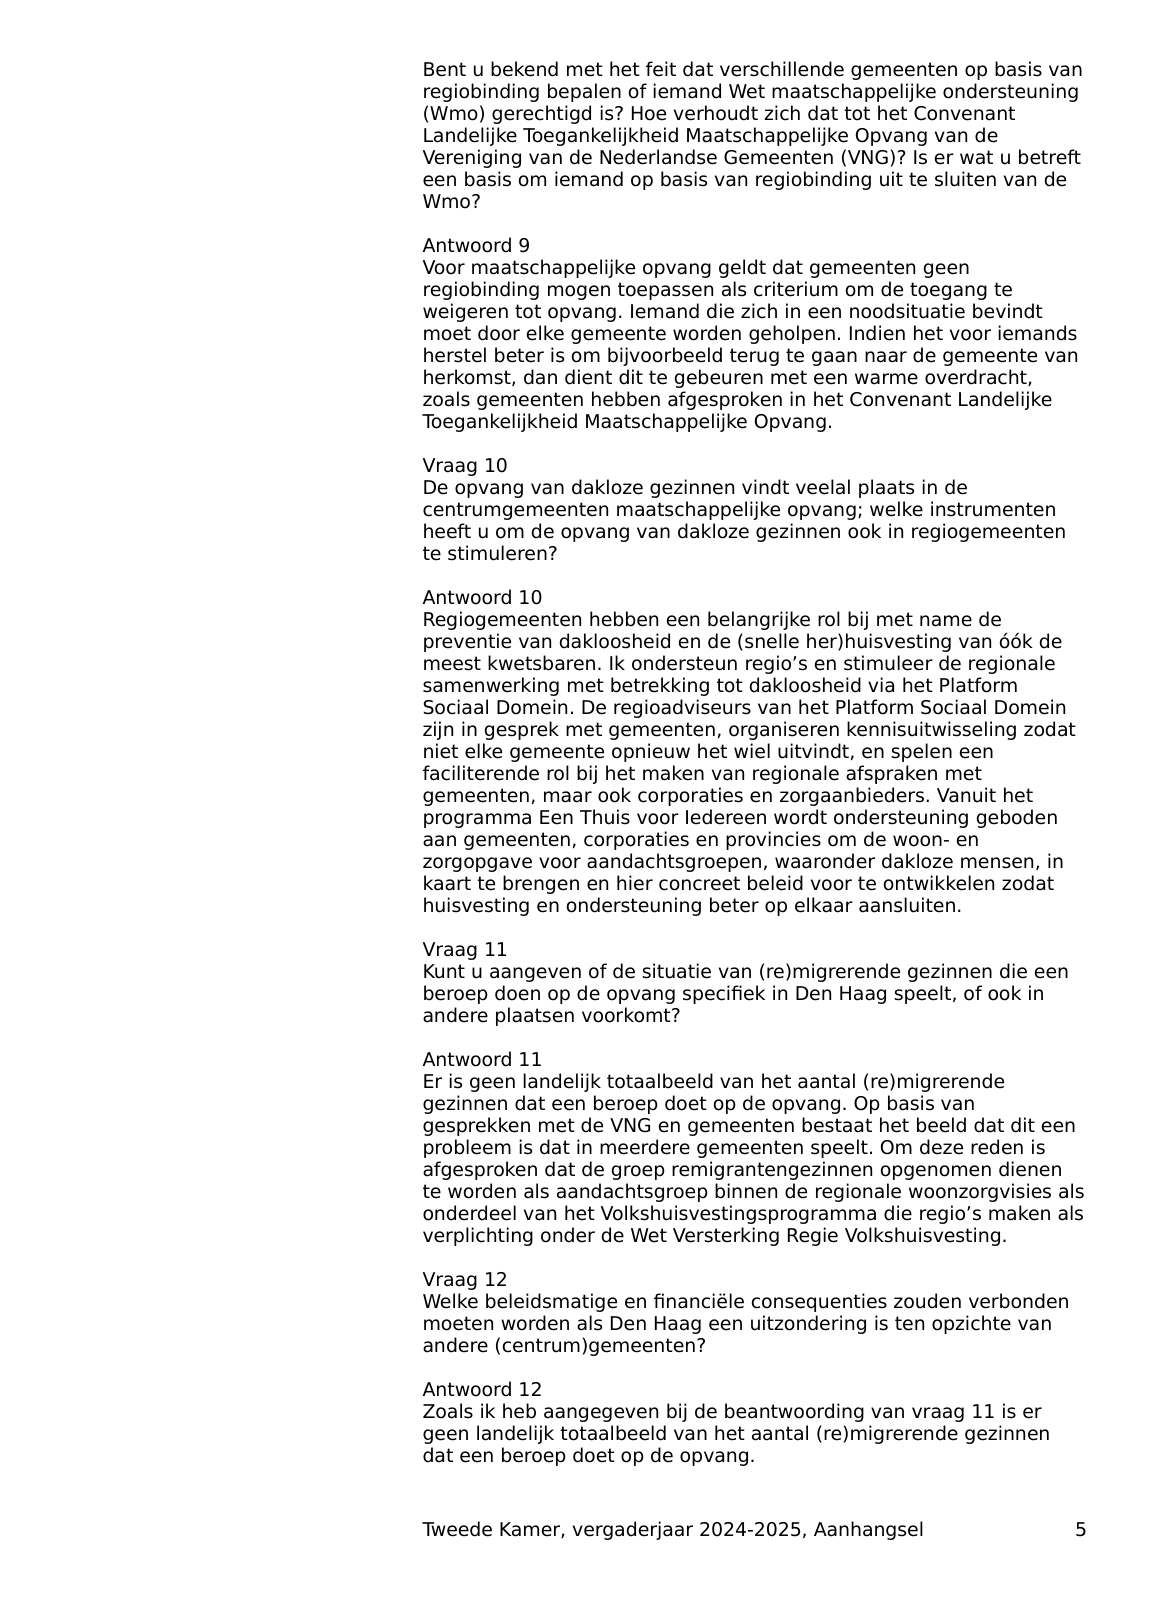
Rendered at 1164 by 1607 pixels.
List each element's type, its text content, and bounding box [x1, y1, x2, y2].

text Welke beleidsmatige en financiële consequenties zouden verbonden moeten worden als Den Haag een uitzondering is ten opzichte van andere (centrum)gemeenten? [422, 1291, 1087, 1357]
text Antwoord 10 [422, 587, 1087, 609]
text Antwoord 11 [422, 1049, 1087, 1071]
text Antwoord 12 [422, 1379, 1087, 1401]
text Kunt u aangeven of de situatie van (re)migrerende gezinnen die een beroep doen op de opvang specifiek in Den Haag speelt, of ook in andere plaatsen voorkomt? [422, 961, 1087, 1027]
text Antwoord 9 [422, 235, 1087, 257]
text Vraag 10 [422, 455, 1087, 477]
text Zoals ik heb aangegeven bij de beantwoording van vraag 11 is er geen landelijk totaalbeeld van het aantal (re)migrerende gezinnen dat een beroep doet op de opvang. [422, 1401, 1087, 1467]
text Er is geen landelijk totaalbeeld van het aantal (re)migrerende gezinnen dat een beroep doet op de opvang. Op basis van gesprekken met de VNG en gemeenten bestaat het beeld dat dit een probleem is dat in meerdere gemeenten speelt. Om deze reden is afgesproken dat de groep remigrantengezinnen opgenomen dienen te worden als aandachtsgroep binnen de regionale woonzorgvisies als onderdeel van het Volkshuisvestingsprogramma die regio’s maken als verplichting onder de Wet Versterking Regie Volkshuisvesting. [422, 1071, 1087, 1247]
text De opvang van dakloze gezinnen vindt veelal plaats in de centrumgemeenten maatschappelijke opvang; welke instrumenten heeft u om de opvang van dakloze gezinnen ook in regiogemeenten te stimuleren? [422, 477, 1087, 565]
text Voor maatschappelijke opvang geldt dat gemeenten geen regiobinding mogen toepassen als criterium om de toegang te weigeren tot opvang. Iemand die zich in een noodsituatie bevindt moet door elke gemeente worden geholpen. Indien het voor iemands herstel beter is om bijvoorbeeld terug te gaan naar de gemeente van herkomst, dan dient dit te gebeuren met een warme overdracht, zoals gemeenten hebben afgesproken in het Convenant Landelijke Toegankelijkheid Maatschappelijke Opvang. [422, 257, 1087, 433]
text Regiogemeenten hebben een belangrijke rol bij met name de preventie van dakloosheid en de (snelle her)huisvesting van óók de meest kwetsbaren. Ik ondersteun regio’s en stimuleer de regionale samenwerking met betrekking tot dakloosheid via het Platform Sociaal Domein. De regioadviseurs van het Platform Sociaal Domein zijn in gesprek met gemeenten, organiseren kennisuitwisseling zodat niet elke gemeente opnieuw het wiel uitvindt, en spelen een faciliterende rol bij het maken van regionale afspraken met gemeenten, maar ook corporaties en zorgaanbieders. Vanuit het programma Een Thuis voor Iedereen wordt ondersteuning geboden aan gemeenten, corporaties en provincies om de woon- en zorgopgave voor aandachtsgroepen, waaronder dakloze mensen, in kaart te brengen en hier concreet beleid voor te ontwikkelen zodat huisvesting en ondersteuning beter op elkaar aansluiten. [422, 609, 1087, 917]
text Vraag 11 [422, 939, 1087, 961]
text Vraag 12 [422, 1269, 1087, 1291]
text Bent u bekend met het feit dat verschillende gemeenten op basis van regiobinding bepalen of iemand Wet maatschappelijke ondersteuning (Wmo) gerechtigd is? Hoe verhoudt zich dat tot het Convenant Landelijke Toegankelijkheid Maatschappelijke Opvang van de Vereniging van de Nederlandse Gemeenten (VNG)? Is er wat u betreft een basis om iemand op basis van regiobinding uit te sluiten van de Wmo? [422, 59, 1087, 213]
